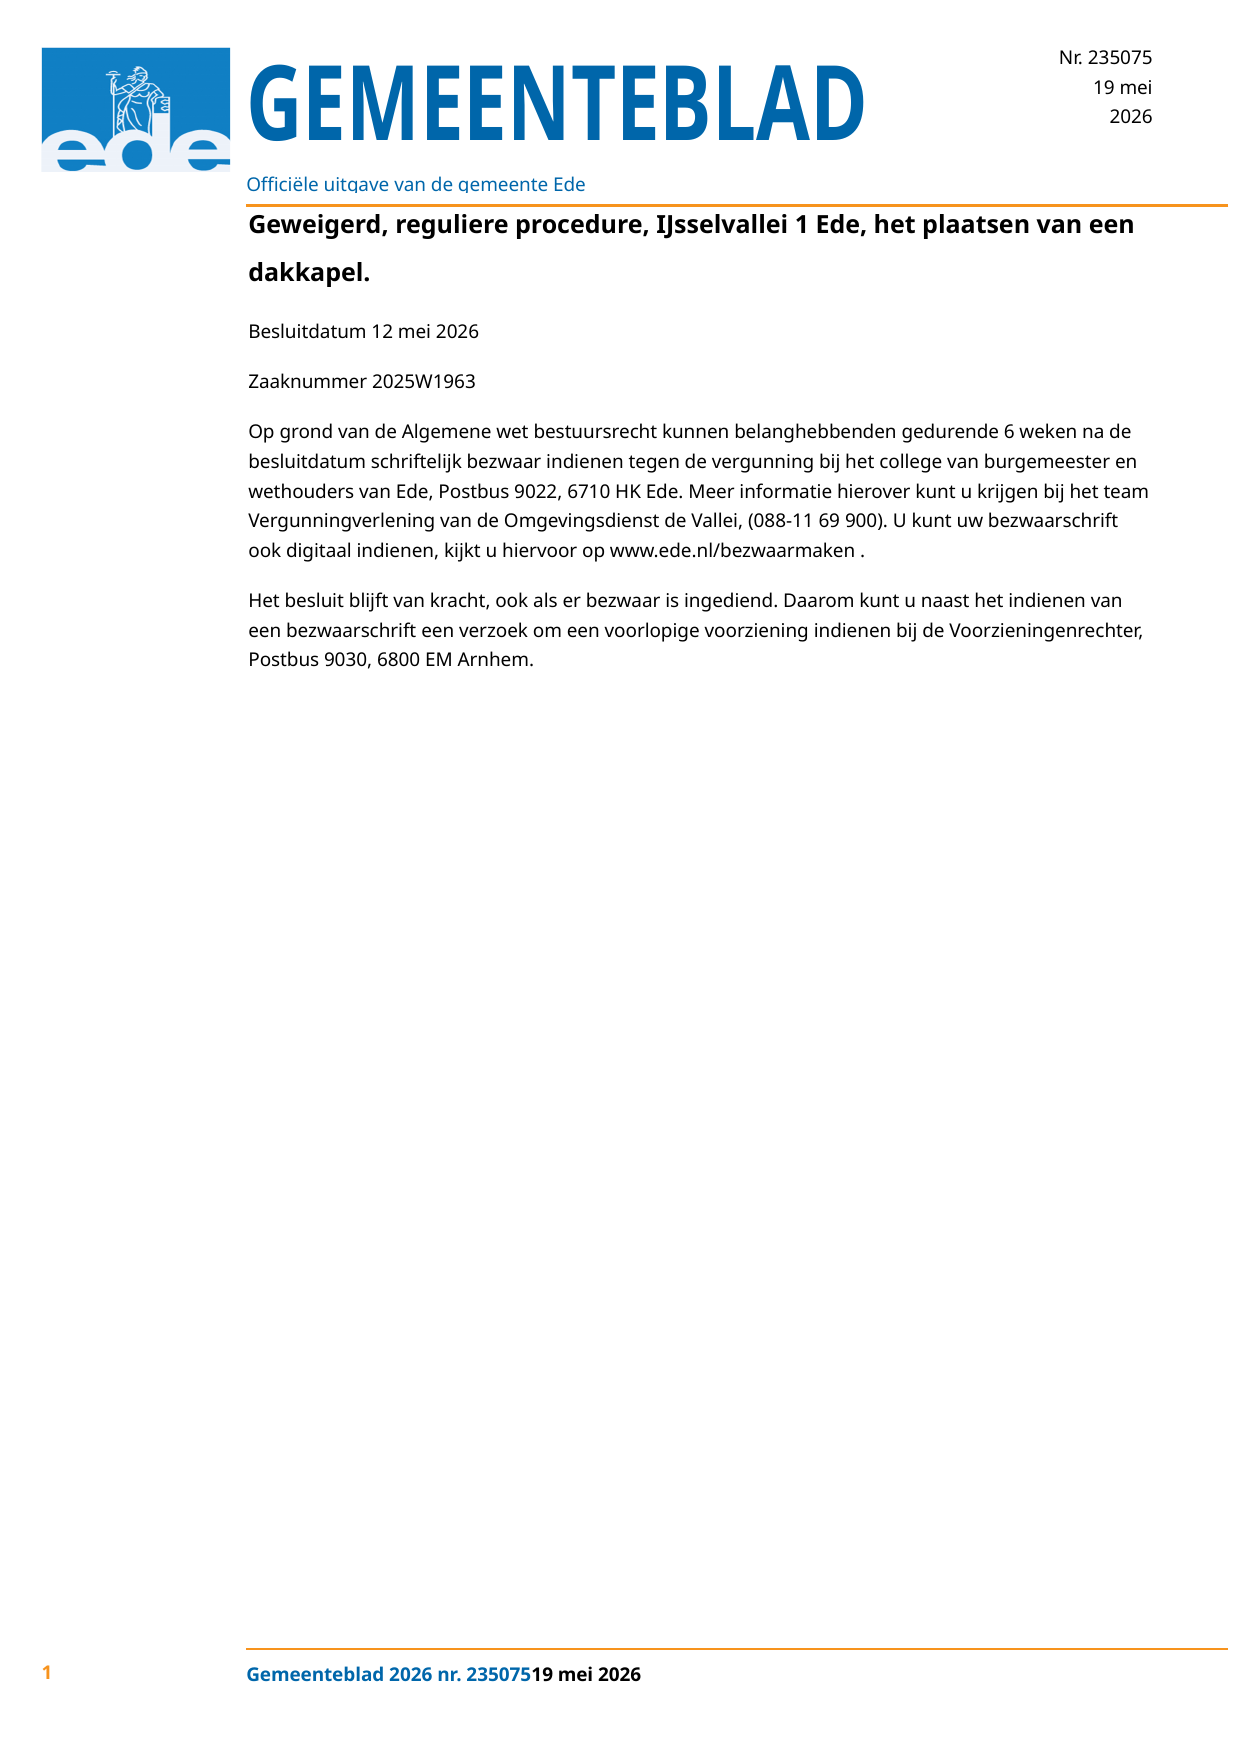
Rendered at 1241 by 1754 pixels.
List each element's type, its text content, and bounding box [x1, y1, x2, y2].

text Het besluit blijft van kracht, ook als er bezwaar is ingediend. Daarom kunt u naast het indienen van een bezwaarschrift een verzoek om een voorlopige voorziening indienen bij de Voorzieningenrechter, Postbus 9030, 6800 EM Arnhem. [248, 587, 1152, 672]
text Besluitdatum 12 mei 2026 [248, 318, 1152, 344]
text Geweigerd, reguliere procedure, IJsselvallei 1 Ede, het plaatsen van een dakkapel. [248, 207, 1152, 288]
text Zaaknummer 2025W1963 [248, 368, 1152, 394]
picture [41, 47, 231, 172]
text Op grond van de Algemene wet bestuursrecht kunnen belanghebbenden gedurende 6 weken na de besluitdatum schriftelijk bezwaar indienen tegen de vergunning bij het college van burgemeester en wethouders van Ede, Postbus 9022, 6710 HK Ede. Meer informatie hierover kunt u krijgen bij het team Vergunningverlening van de Omgevingsdienst de Vallei, (088-11 69 900). U kunt uw bezwaarschrift ook digitaal indienen, kijkt u hiervoor op www.ede.nl/bezwaarmaken . [248, 419, 1152, 563]
